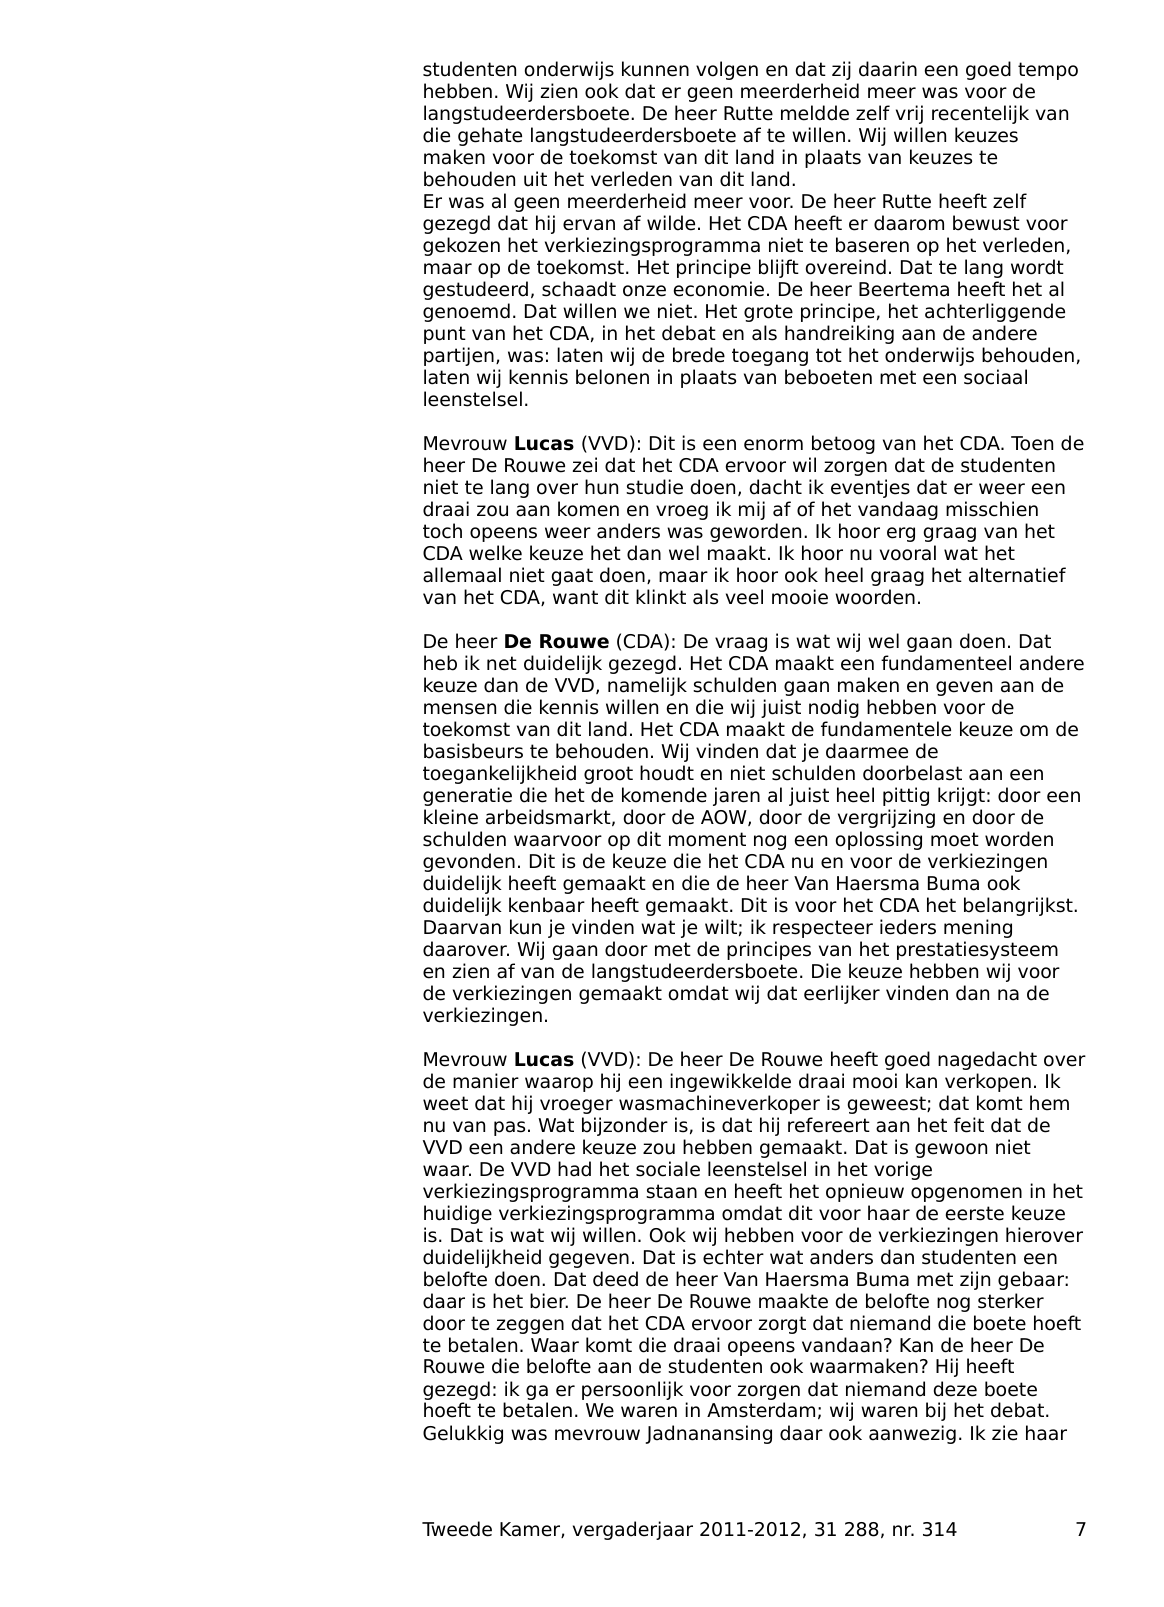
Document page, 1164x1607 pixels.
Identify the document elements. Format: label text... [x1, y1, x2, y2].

text Er was al geen meerderheid meer voor. De heer Rutte heeft zelf gezegd dat hij ervan af wilde. Het CDA heeft er daarom bewust voor gekozen het verkiezingsprogramma niet te baseren op het verleden, maar op de toekomst. Het principe blijft overeind. Dat te lang wordt gestudeerd, schaadt onze economie. De heer Beertema heeft het al genoemd. Dat willen we niet. Het grote principe, het achterliggende punt van het CDA, in het debat en als handreiking aan de andere partijen, was: laten wij de brede toegang tot het onderwijs behouden, laten wij kennis belonen in plaats van beboeten met een sociaal leenstelsel. [422, 191, 1087, 411]
text Mevrouw Lucas (VVD): Dit is een enorm betoog van het CDA. Toen de heer De Rouwe zei dat het CDA ervoor wil zorgen dat de studenten niet te lang over hun studie doen, dacht ik eventjes dat er weer een draai zou aan komen en vroeg ik mij af of het vandaag misschien toch opeens weer anders was geworden. Ik hoor erg graag van het CDA welke keuze het dan wel maakt. Ik hoor nu vooral wat het allemaal niet gaat doen, maar ik hoor ook heel graag het alternatief van het CDA, want dit klinkt als veel mooie woorden. [422, 433, 1087, 609]
text studenten onderwijs kunnen volgen en dat zij daarin een goed tempo hebben. Wij zien ook dat er geen meerderheid meer was voor de langstudeerdersboete. De heer Rutte meldde zelf vrij recentelijk van die gehate langstudeerdersboete af te willen. Wij willen keuzes maken voor de toekomst van dit land in plaats van keuzes te behouden uit het verleden van dit land. [422, 59, 1087, 191]
text Mevrouw Lucas (VVD): De heer De Rouwe heeft goed nagedacht over de manier waarop hij een ingewikkelde draai mooi kan verkopen. Ik weet dat hij vroeger wasmachineverkoper is geweest; dat komt hem nu van pas. Wat bijzonder is, is dat hij refereert aan het feit dat de VVD een andere keuze zou hebben gemaakt. Dat is gewoon niet waar. De VVD had het sociale leenstelsel in het vorige verkiezingsprogramma staan en heeft het opnieuw opgenomen in het huidige verkiezingsprogramma omdat dit voor haar de eerste keuze is. Dat is wat wij willen. Ook wij hebben voor de verkiezingen hierover duidelijkheid gegeven. Dat is echter wat anders dan studenten een belofte doen. Dat deed de heer Van Haersma Buma met zijn gebaar: daar is het bier. De heer De Rouwe maakte de belofte nog sterker door te zeggen dat het CDA ervoor zorgt dat niemand die boete hoeft te betalen. Waar komt die draai opeens vandaan? Kan de heer De Rouwe die belofte aan de studenten ook waarmaken? Hij heeft gezegd: ik ga er persoonlijk voor zorgen dat niemand deze boete hoeft te betalen. We waren in Amsterdam; wij waren bij het debat. Gelukkig was mevrouw Jadnanansing daar ook aanwezig. Ik zie haar [422, 1049, 1087, 1444]
text De heer De Rouwe (CDA): De vraag is wat wij wel gaan doen. Dat heb ik net duidelijk gezegd. Het CDA maakt een fundamenteel andere keuze dan de VVD, namelijk schulden gaan maken en geven aan de mensen die kennis willen en die wij juist nodig hebben voor de toekomst van dit land. Het CDA maakt de fundamentele keuze om de basisbeurs te behouden. Wij vinden dat je daarmee de toegankelijkheid groot houdt en niet schulden doorbelast aan een generatie die het de komende jaren al juist heel pittig krijgt: door een kleine arbeidsmarkt, door de AOW, door de vergrijzing en door de schulden waarvoor op dit moment nog een oplossing moet worden gevonden. Dit is de keuze die het CDA nu en voor de verkiezingen duidelijk heeft gemaakt en die de heer Van Haersma Buma ook duidelijk kenbaar heeft gemaakt. Dit is voor het CDA het belangrijkst. Daarvan kun je vinden wat je wilt; ik respecteer ieders mening daarover. Wij gaan door met de principes van het prestatiesysteem en zien af van de langstudeerdersboete. Die keuze hebben wij voor de verkiezingen gemaakt omdat wij dat eerlijker vinden dan na de verkiezingen. [422, 631, 1087, 1027]
